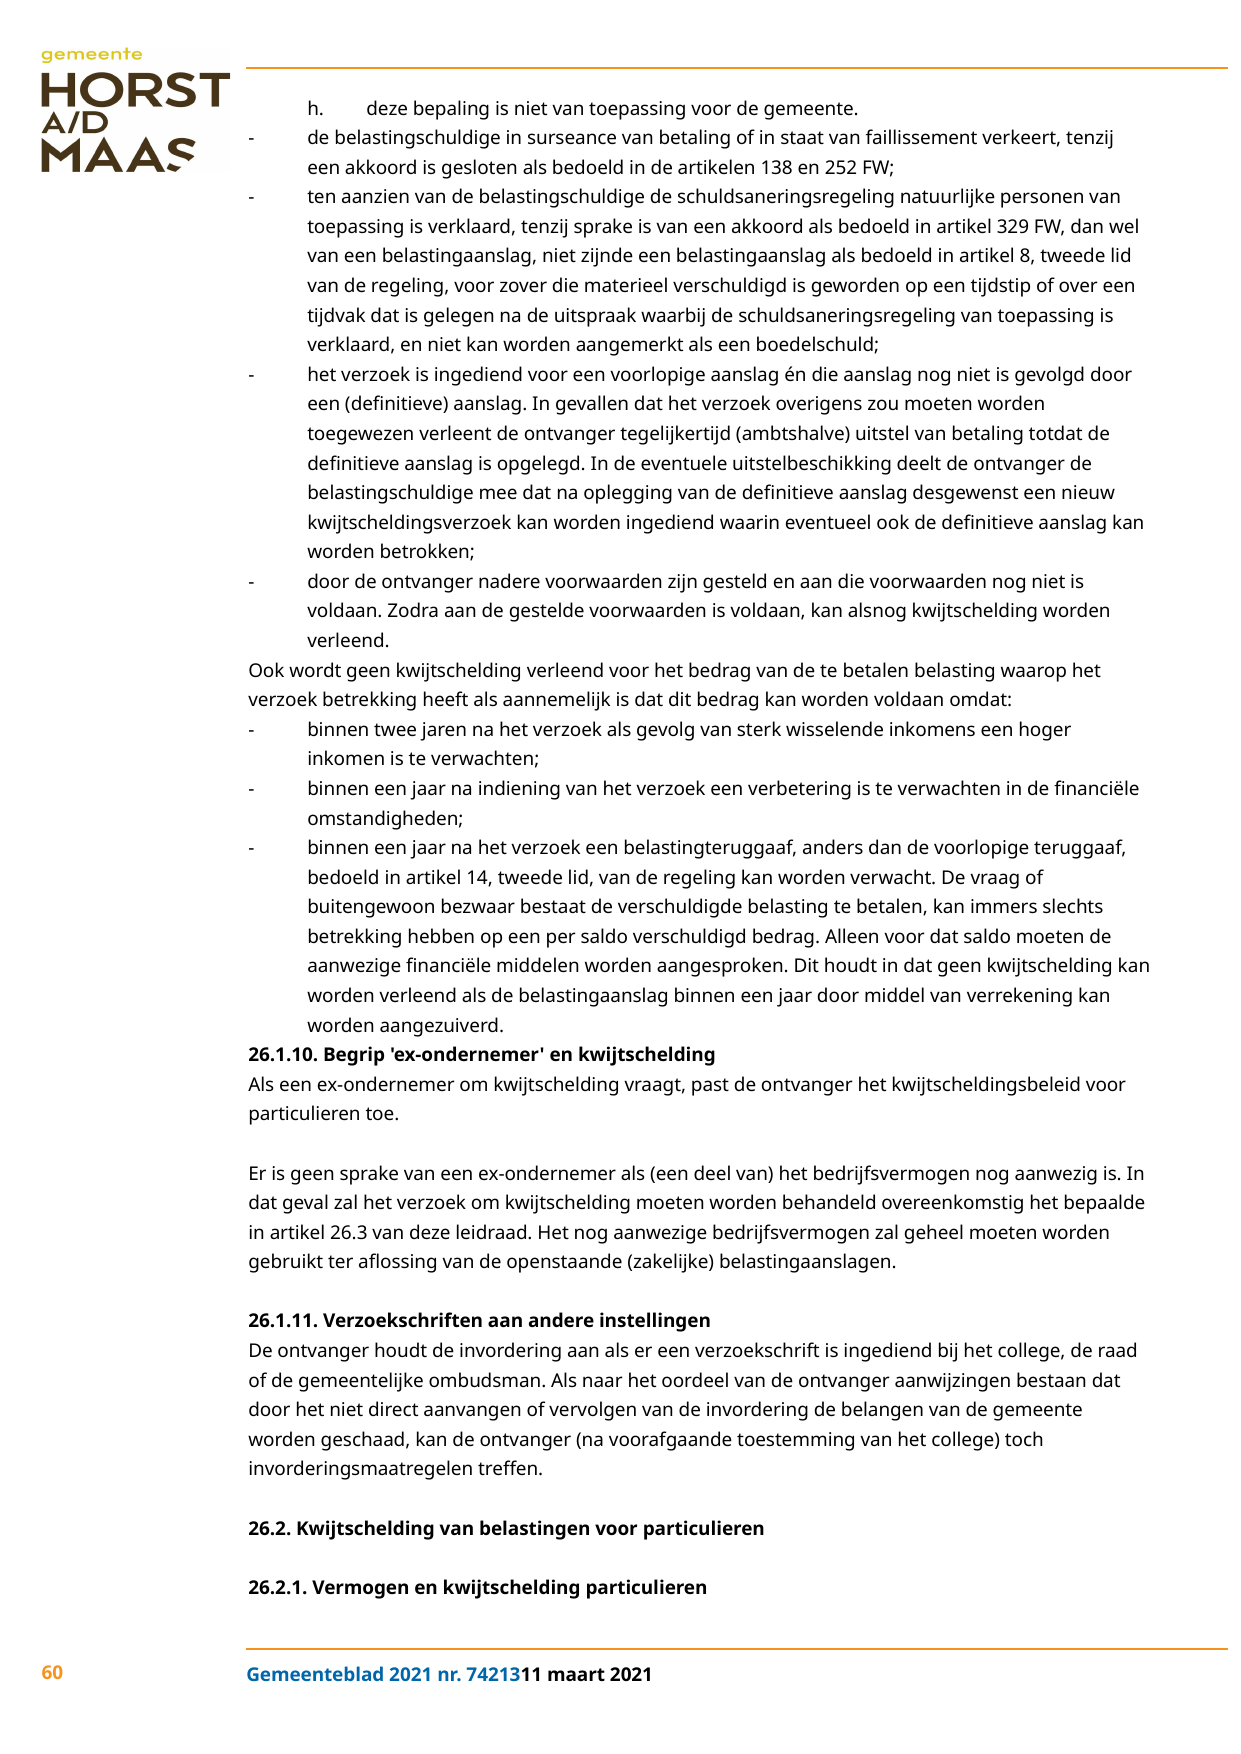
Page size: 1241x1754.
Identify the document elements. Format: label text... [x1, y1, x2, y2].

text De ontvanger houdt de invordering aan als er een verzoekschrift is ingediend bij het college, de raad of de gemeentelijke ombudsman. Als naar het oordeel van de ontvanger aanwijzingen bestaan dat door het niet direct aanvangen of vervolgen van de invordering de belangen van de gemeente worden geschaad, kan de ontvanger (na voorafgaande toestemming van het college) toch invorderingsmaatregelen treffen. [248, 1337, 1152, 1481]
list de belastingschuldige in surseance van betaling of in staat van faillissement verkeert, tenzij een akkoord is gesloten als bedoeld in de artikelen 138 en 252 FW; [248, 124, 1152, 180]
text 26.1.10. Begrip 'ex-ondernemer' en kwijtschelding [248, 1041, 1152, 1067]
list het verzoek is ingediend voor een voorlopige aanslag én die aanslag nog niet is gevolgd door een (definitieve) aanslag. In gevallen dat het verzoek overigens zou moeten worden toegewezen verleent de ontvanger tegelijkertijd (ambtshalve) uitstel van betaling totdat de definitieve aanslag is opgelegd. In de eventuele uitstelbeschikking deelt de ontvanger de belastingschuldige mee dat na oplegging van de definitieve aanslag desgewenst een nieuw kwijtscheldingsverzoek kan worden ingediend waarin eventueel ook de definitieve aanslag kan worden betrokken; [248, 361, 1152, 564]
list deze bepaling is niet van toepassing voor de gemeente. [307, 95, 1152, 121]
list binnen een jaar na indiening van het verzoek een verbetering is te verwachten in de financiële omstandigheden; [248, 775, 1152, 831]
picture [41, 47, 231, 172]
text 26.2. Kwijtschelding van belastingen voor particulieren [248, 1515, 1152, 1541]
list binnen een jaar na het verzoek een belastingteruggaaf, anders dan de voorlopige teruggaaf, bedoeld in artikel 14, tweede lid, van de regeling kan worden verwacht. De vraag of buitengewoon bezwaar bestaat de verschuldigde belasting te betalen, kan immers slechts betrekking hebben op een per saldo verschuldigd bedrag. Alleen voor dat saldo moeten de aanwezige financiële middelen worden aangesproken. Dit houdt in dat geen kwijtschelding kan worden verleend als de belastingaanslag binnen een jaar door middel van verrekening kan worden aangezuiverd. [248, 834, 1152, 1038]
list ten aanzien van de belastingschuldige de schuldsaneringsregeling natuurlijke personen van toepassing is verklaard, tenzij sprake is van een akkoord als bedoeld in artikel 329 FW, dan wel van een belastingaanslag, niet zijnde een belastingaanslag als bedoeld in artikel 8, tweede lid van de regeling, voor zover die materieel verschuldigd is geworden op een tijdstip of over een tijdvak dat is gelegen na de uitspraak waarbij de schuldsaneringsregeling van toepassing is verklaard, en niet kan worden aangemerkt als een boedelschuld; [248, 183, 1152, 357]
text 26.1.11. Verzoekschriften aan andere instellingen [248, 1308, 1152, 1333]
list binnen twee jaren na het verzoek als gevolg van sterk wisselende inkomens een hoger inkomen is te verwachten; [248, 716, 1152, 771]
text Als een ex-ondernemer om kwijtschelding vraagt, past de ontvanger het kwijtscheldingsbeleid voor particulieren toe. [248, 1071, 1152, 1126]
text Er is geen sprake van een ex-ondernemer als (een deel van) het bedrijfsvermogen nog aanwezig is. In dat geval zal het verzoek om kwijtschelding moeten worden behandeld overeenkomstig het bepaalde in artikel 26.3 van deze leidraad. Het nog aanwezige bedrijfsvermogen zal geheel moeten worden gebruikt ter aflossing van de openstaande (zakelijke) belastingaanslagen. [248, 1160, 1152, 1274]
list door de ontvanger nadere voorwaarden zijn gesteld en aan die voorwaarden nog niet is voldaan. Zodra aan de gestelde voorwaarden is voldaan, kan alsnog kwijtschelding worden verleend. [248, 568, 1152, 653]
text Ook wordt geen kwijtschelding verleend voor het bedrag van de te betalen belasting waarop het verzoek betrekking heeft als aannemelijk is dat dit bedrag kan worden voldaan omdat: [248, 657, 1152, 712]
text 26.2.1. Vermogen en kwijtschelding particulieren [248, 1574, 1152, 1600]
